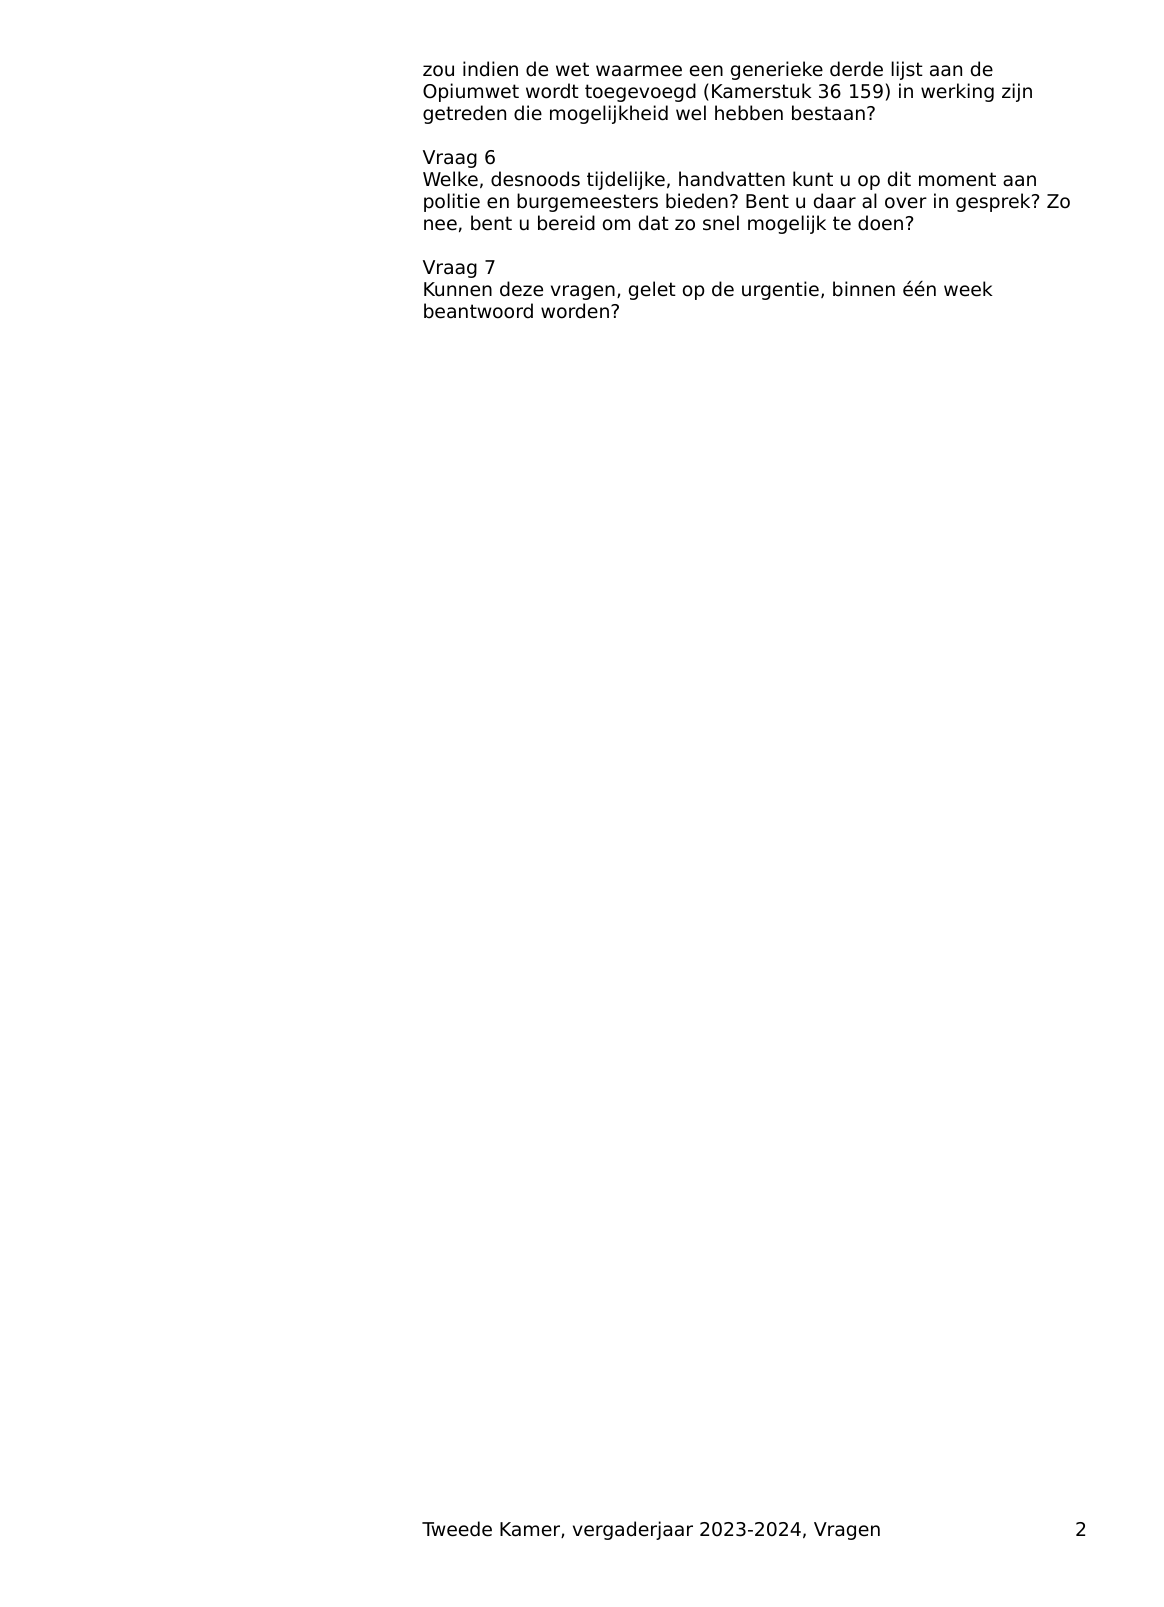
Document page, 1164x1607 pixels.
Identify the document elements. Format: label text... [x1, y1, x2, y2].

text zou indien de wet waarmee een generieke derde lijst aan de Opiumwet wordt toegevoegd (Kamerstuk 36 159) in werking zijn getreden die mogelijkheid wel hebben bestaan? [422, 59, 1087, 125]
text Vraag 7 [422, 257, 1087, 279]
text Welke, desnoods tijdelijke, handvatten kunt u op dit moment aan politie en burgemeesters bieden? Bent u daar al over in gesprek? Zo nee, bent u bereid om dat zo snel mogelijk te doen? [422, 169, 1087, 235]
text Kunnen deze vragen, gelet op de urgentie, binnen één week beantwoord worden? [422, 279, 1087, 323]
text Vraag 6 [422, 147, 1087, 169]
